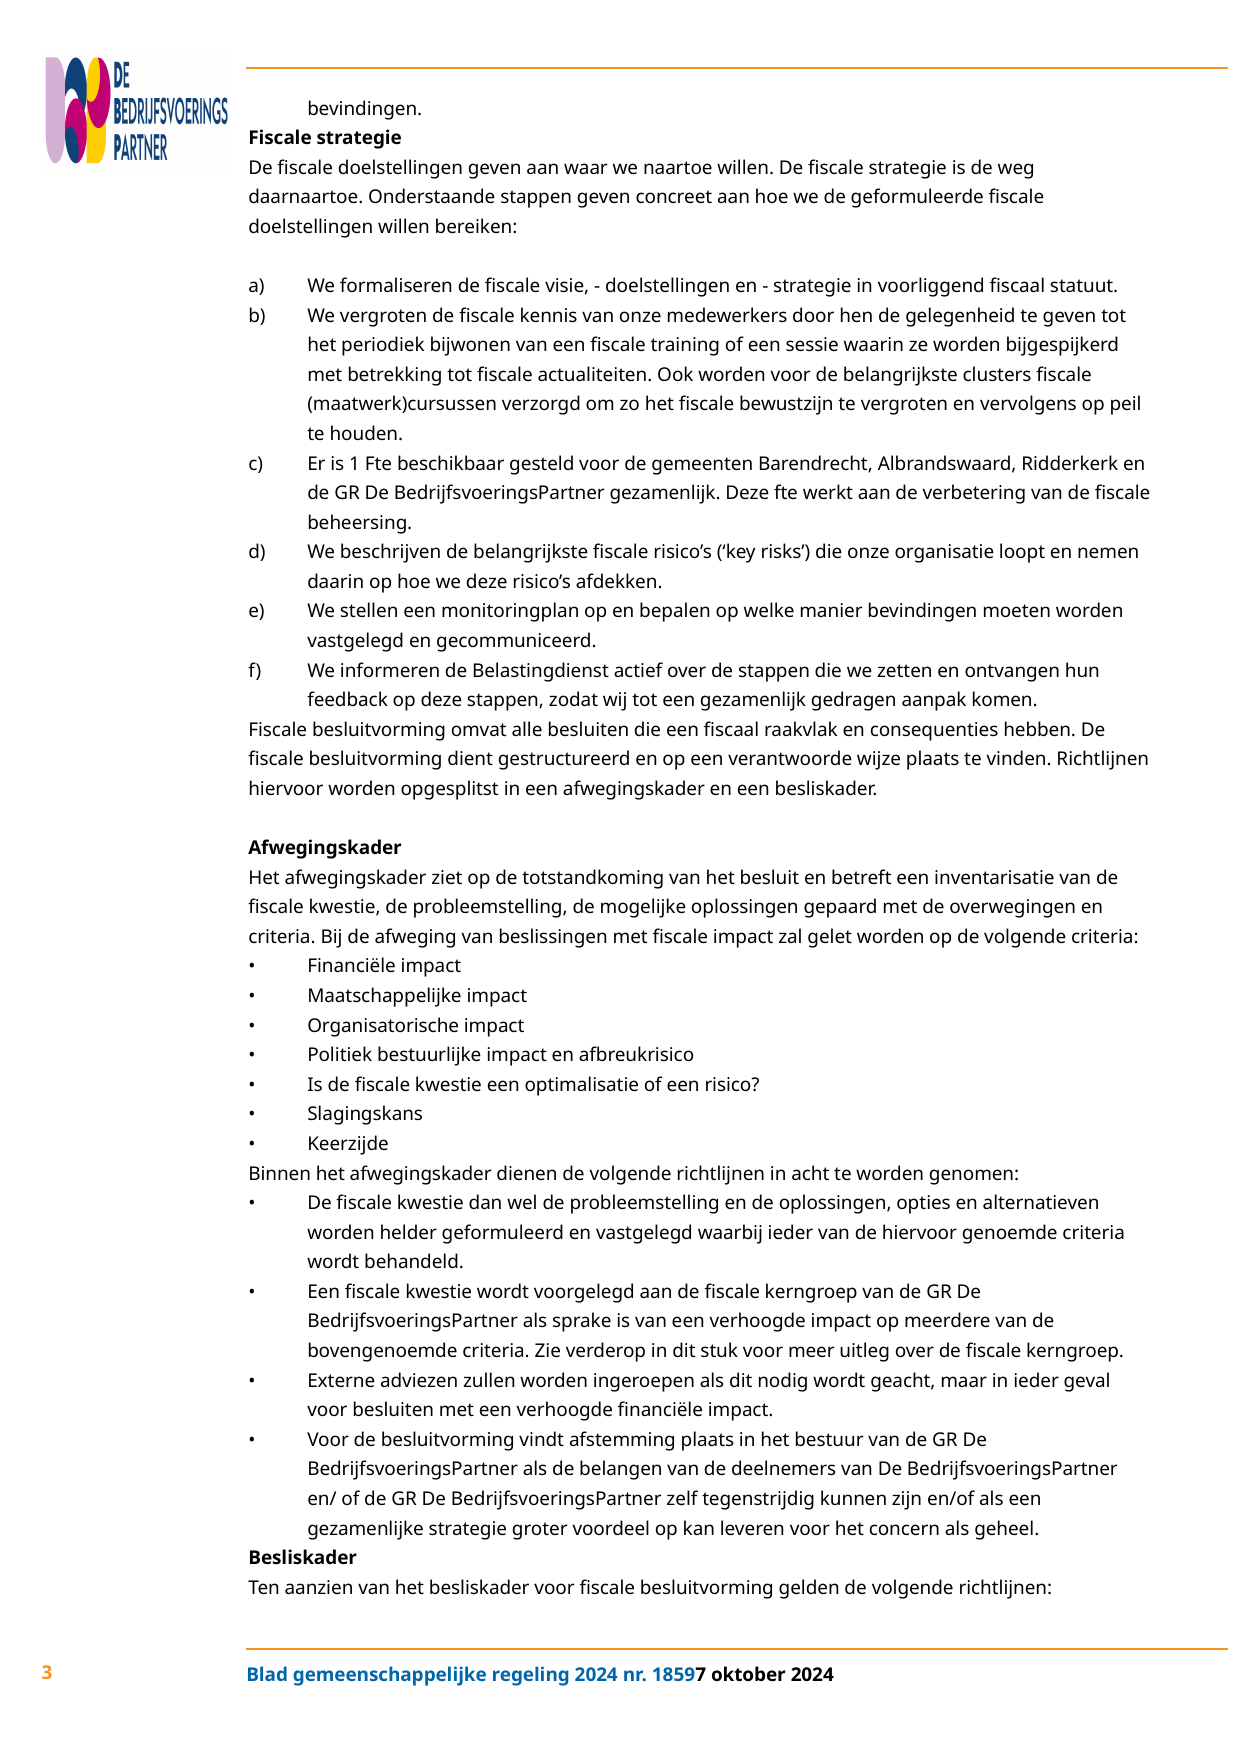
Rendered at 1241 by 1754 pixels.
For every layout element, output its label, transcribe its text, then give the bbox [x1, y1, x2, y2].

picture [41, 47, 231, 172]
list We beschrijven de belangrijkste fiscale risico’s (‘key risks’) die onze organisatie loopt en nemen daarin op hoe we deze risico’s afdekken. [248, 538, 1152, 594]
list Is de fiscale kwestie een optimalisatie of een risico? [248, 1071, 1152, 1097]
list Organisatorische impact [248, 1012, 1152, 1038]
list bevindingen. [248, 95, 1152, 121]
list De fiscale kwestie dan wel de probleemstelling en de oplossingen, opties en alternatieven worden helder geformuleerd en vastgelegd waarbij ieder van de hiervoor genoemde criteria wordt behandeld. [248, 1189, 1152, 1274]
list Maatschappelijke impact [248, 982, 1152, 1008]
list Externe adviezen zullen worden ingeroepen als dit nodig wordt geacht, maar in ieder geval voor besluiten met een verhoogde financiële impact. [248, 1367, 1152, 1422]
list Financiële impact [248, 953, 1152, 978]
text Binnen het afwegingskader dienen de volgende richtlijnen in acht te worden genomen: [248, 1160, 1152, 1186]
list We vergroten de fiscale kennis van onze medewerkers door hen de gelegenheid te geven tot het periodiek bijwonen van een fiscale training of een sessie waarin ze worden bijgespijkerd met betrekking tot fiscale actualiteiten. Ook worden voor de belangrijkste clusters fiscale (maatwerk)cursussen verzorgd om zo het fiscale bewustzijn te vergroten en vervolgens op peil te houden. [248, 302, 1152, 446]
list Voor de besluitvorming vindt afstemming plaats in het bestuur van de GR De BedrijfsvoeringsPartner als de belangen van de deelnemers van De BedrijfsvoeringsPartner en/ of de GR De BedrijfsvoeringsPartner zelf tegenstrijdig kunnen zijn en/of als een gezamenlijke strategie groter voordeel op kan leveren voor het concern als geheel. [248, 1426, 1152, 1541]
text Fiscale strategie [248, 124, 1152, 150]
text Afwegingskader [248, 834, 1152, 860]
list Slagingskans [248, 1101, 1152, 1126]
list We informeren de Belastingdienst actief over de stappen die we zetten en ontvangen hun feedback op deze stappen, zodat wij tot een gezamenlijk gedragen aanpak komen. [248, 657, 1152, 712]
list Een fiscale kwestie wordt voorgelegd aan de fiscale kerngroep van de GR De BedrijfsvoeringsPartner als sprake is van een verhoogde impact op meerdere van de bovengenoemde criteria. Zie verderop in dit stuk voor meer uitleg over de fiscale kerngroep. [248, 1278, 1152, 1363]
list We stellen een monitoringplan op en bepalen op welke manier bevindingen moeten worden vastgelegd en gecommuniceerd. [248, 598, 1152, 653]
text Fiscale besluitvorming omvat alle besluiten die een fiscaal raakvlak en consequenties hebben. De fiscale besluitvorming dient gestructureerd en op een verantwoorde wijze plaats te vinden. Richtlijnen hiervoor worden opgesplitst in een afwegingskader en een besliskader. [248, 716, 1152, 801]
list Er is 1 Fte beschikbaar gesteld voor de gemeenten Barendrecht, Albrandswaard, Ridderkerk en de GR De BedrijfsvoeringsPartner gezamenlijk. Deze fte werkt aan de verbetering van de fiscale beheersing. [248, 450, 1152, 535]
list Keerzijde [248, 1130, 1152, 1156]
text Ten aanzien van het besliskader voor fiscale besluitvorming gelden de volgende richtlijnen: [248, 1574, 1152, 1600]
text Besliskader [248, 1544, 1152, 1570]
text Het afwegingskader ziet op de totstandkoming van het besluit en betreft een inventarisatie van de fiscale kwestie, de probleemstelling, de mogelijke oplossingen gepaard met de overwegingen en criteria. Bij de afweging van beslissingen met fiscale impact zal gelet worden op de volgende criteria: [248, 864, 1152, 949]
list We formaliseren de fiscale visie, - doelstellingen en - strategie in voorliggend fiscaal statuut. [248, 272, 1152, 298]
list Politiek bestuurlijke impact en afbreukrisico [248, 1041, 1152, 1067]
text De fiscale doelstellingen geven aan waar we naartoe willen. De fiscale strategie is de weg daarnaartoe. Onderstaande stappen geven concreet aan hoe we de geformuleerde fiscale doelstellingen willen bereiken: [248, 154, 1152, 239]
